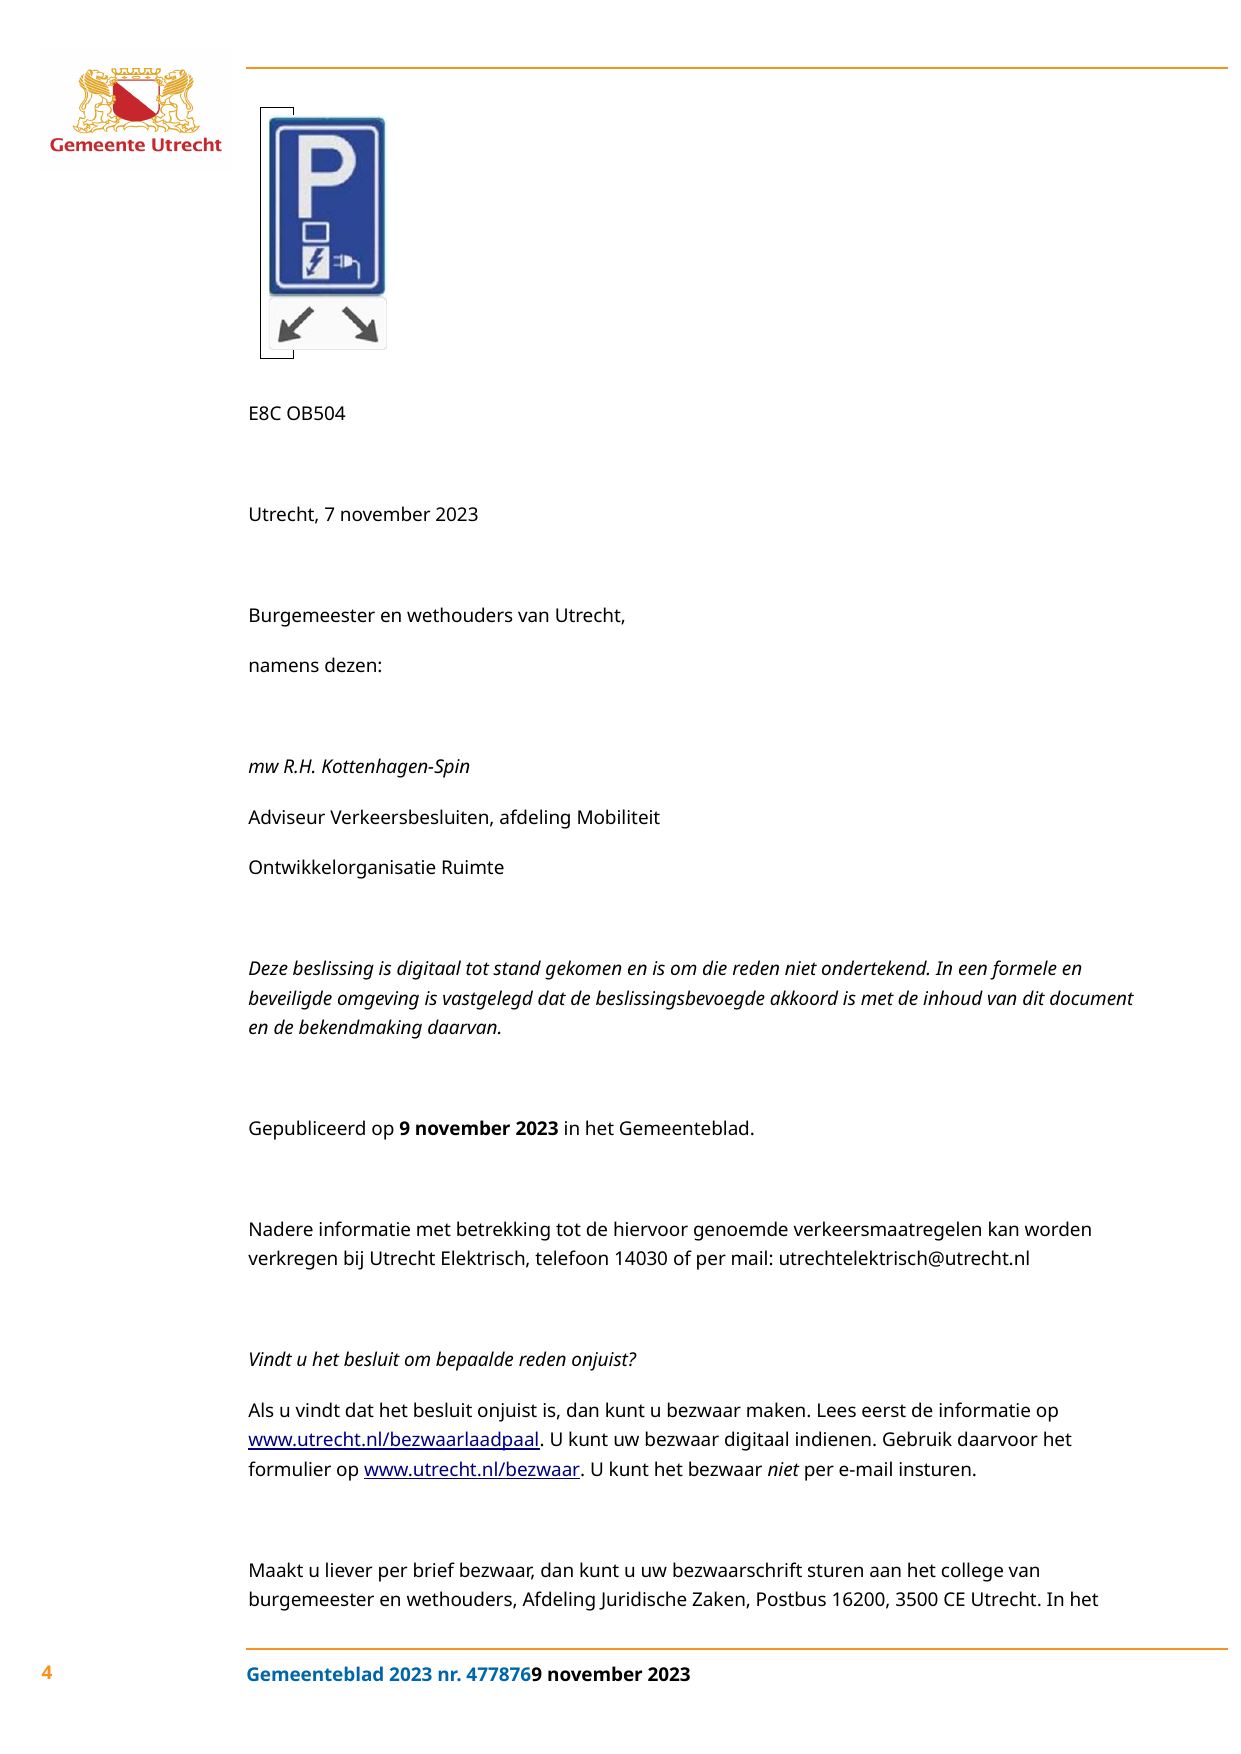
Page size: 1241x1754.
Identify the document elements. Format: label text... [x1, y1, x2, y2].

text Gepubliceerd op 9 november 2023 in het Gemeenteblad. [248, 1115, 1152, 1141]
text mw R.H. Kottenhagen-Spin [248, 753, 1152, 779]
text E8C OB504 [248, 401, 1152, 426]
text Maakt u liever per brief bezwaar, dan kunt u uw bezwaarschrift sturen aan het college van burgemeester en wethouders, Afdeling Juridische Zaken, Postbus 16200, 3500 CE Utrecht. In het [248, 1557, 1152, 1612]
text Burgemeester en wethouders van Utrecht, [248, 602, 1152, 628]
text namens dezen: [248, 653, 1152, 678]
picture [268, 115, 387, 350]
text Ontwikkelorganisatie Ruimte [248, 854, 1152, 880]
text Utrecht, 7 november 2023 [248, 501, 1152, 527]
picture [41, 47, 231, 172]
text Vindt u het besluit om bepaalde reden onjuist? [248, 1346, 1152, 1372]
text Deze beslissing is digitaal tot stand gekomen en is om die reden niet ondertekend. In een formele en beveiligde omgeving is vastgelegd dat de beslissingsbevoegde akkoord is met de inhoud van dit document en de bekendmaking daarvan. [248, 955, 1152, 1040]
text Nadere informatie met betrekking tot de hiervoor genoemde verkeersmaatregelen kan worden verkregen bij Utrecht Elektrisch, telefoon 14030 of per mail: utrechtelektrisch@utrecht.nl [248, 1216, 1152, 1271]
text Adviseur Verkeersbesluiten, afdeling Mobiliteit [248, 804, 1152, 830]
text Als u vindt dat het besluit onjuist is, dan kunt u bezwaar maken. Lees eerst de informatie op www.utrecht.nl/bezwaarlaadpaal. U kunt uw bezwaar digitaal indienen. Gebruik daarvoor het formulier op www.utrecht.nl/bezwaar. U kunt het bezwaar niet per e-mail insturen. [248, 1397, 1152, 1482]
